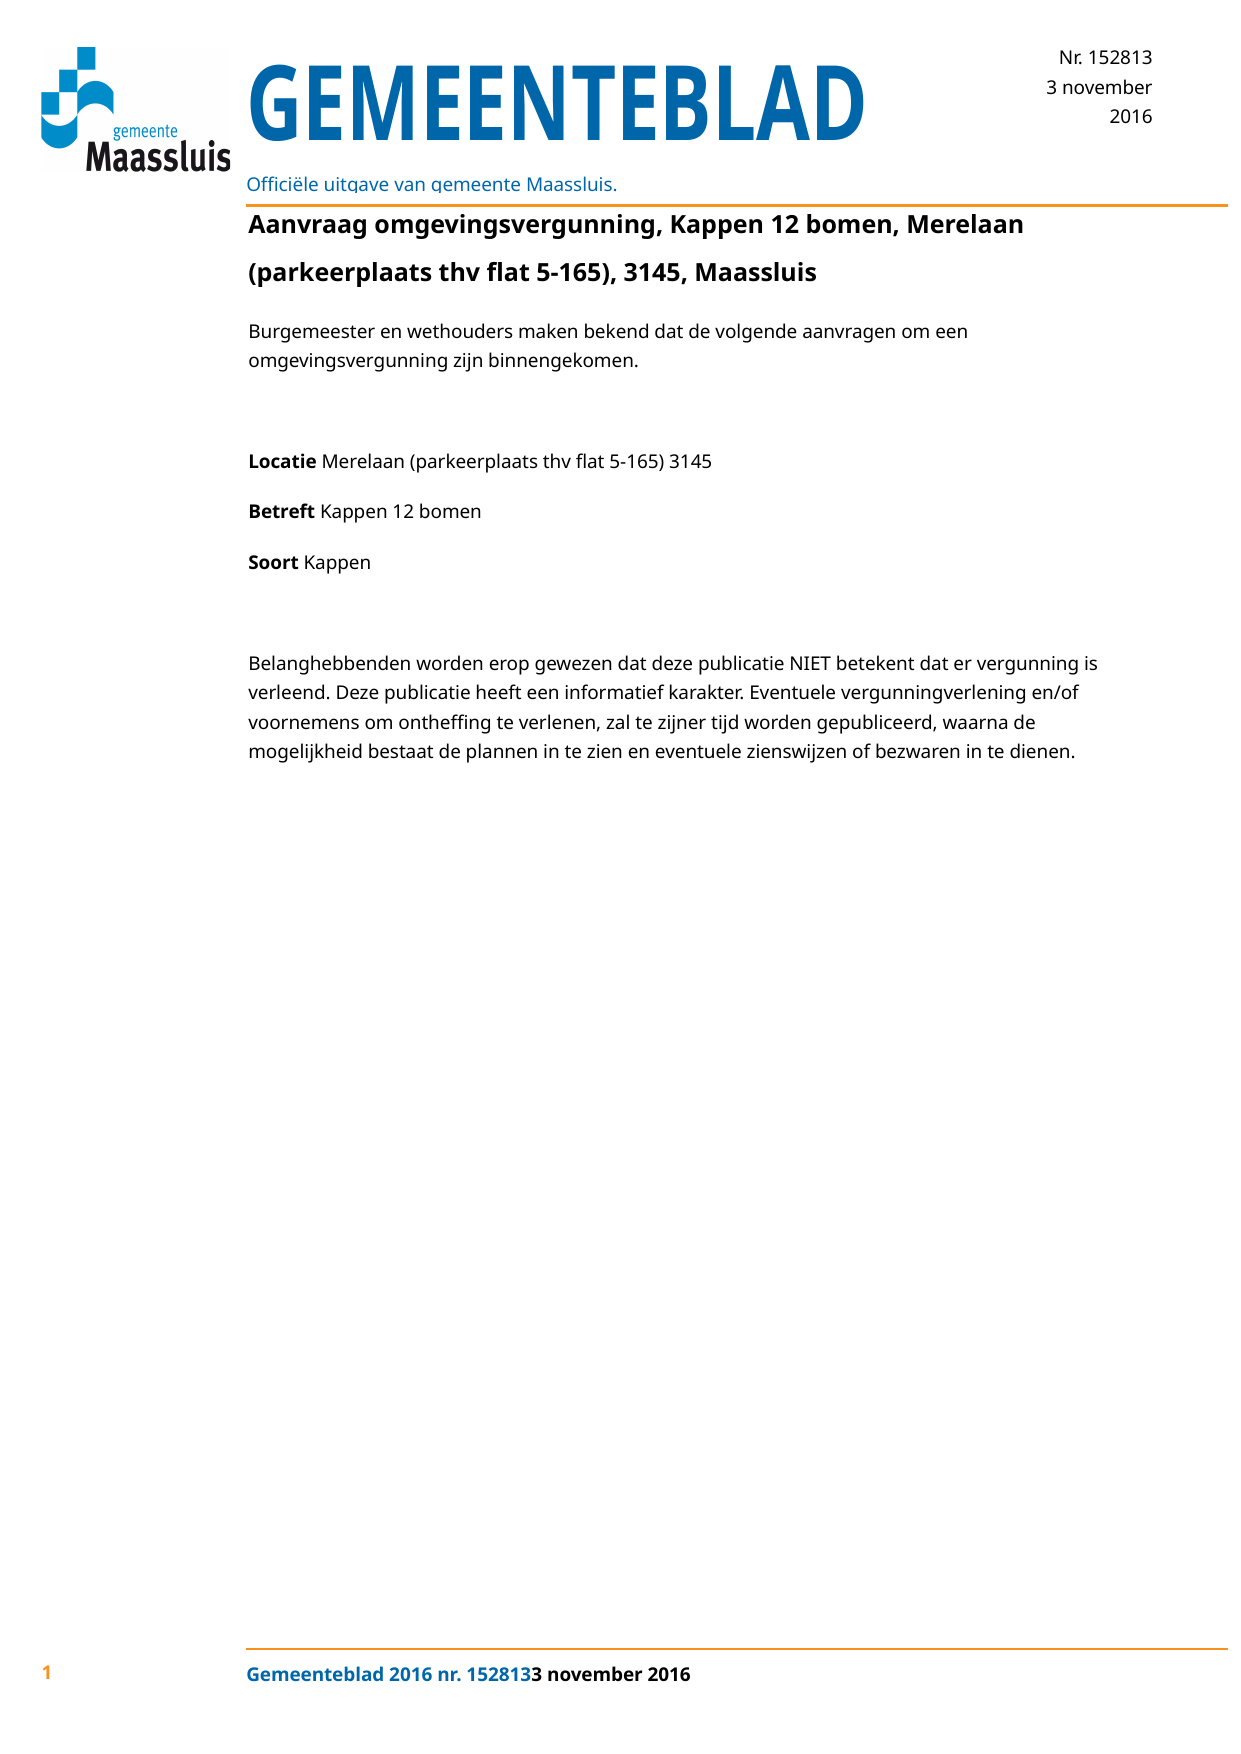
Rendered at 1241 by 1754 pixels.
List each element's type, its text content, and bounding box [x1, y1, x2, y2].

text Soort Kappen [248, 549, 1152, 575]
picture [41, 47, 231, 172]
picture [41, 47, 77, 92]
text Aanvraag omgevingsvergunning, Kappen 12 bomen, Merelaan (parkeerplaats thv flat 5-165), 3145, Maassluis [248, 207, 1152, 288]
text Burgemeester en wethouders maken bekend dat de volgende aanvragen om een omgevingsvergunning zijn binnengekomen. [248, 318, 1152, 373]
text Belanghebbenden worden erop gewezen dat deze publicatie NIET betekent dat er vergunning is verleend. Deze publicatie heeft een informatief karakter. Eventuele vergunningverlening en/of voornemens om ontheffing te verlenen, zal te zijner tijd worden gepubliceerd, waarna de mogelijkheid bestaat de plannen in te zien en eventuele zienswijzen of bezwaren in te dienen. [248, 650, 1152, 764]
text Locatie Merelaan (parkeerplaats thv flat 5-165) 3145 [248, 448, 1152, 474]
text Betreft Kappen 12 bomen [248, 499, 1152, 524]
